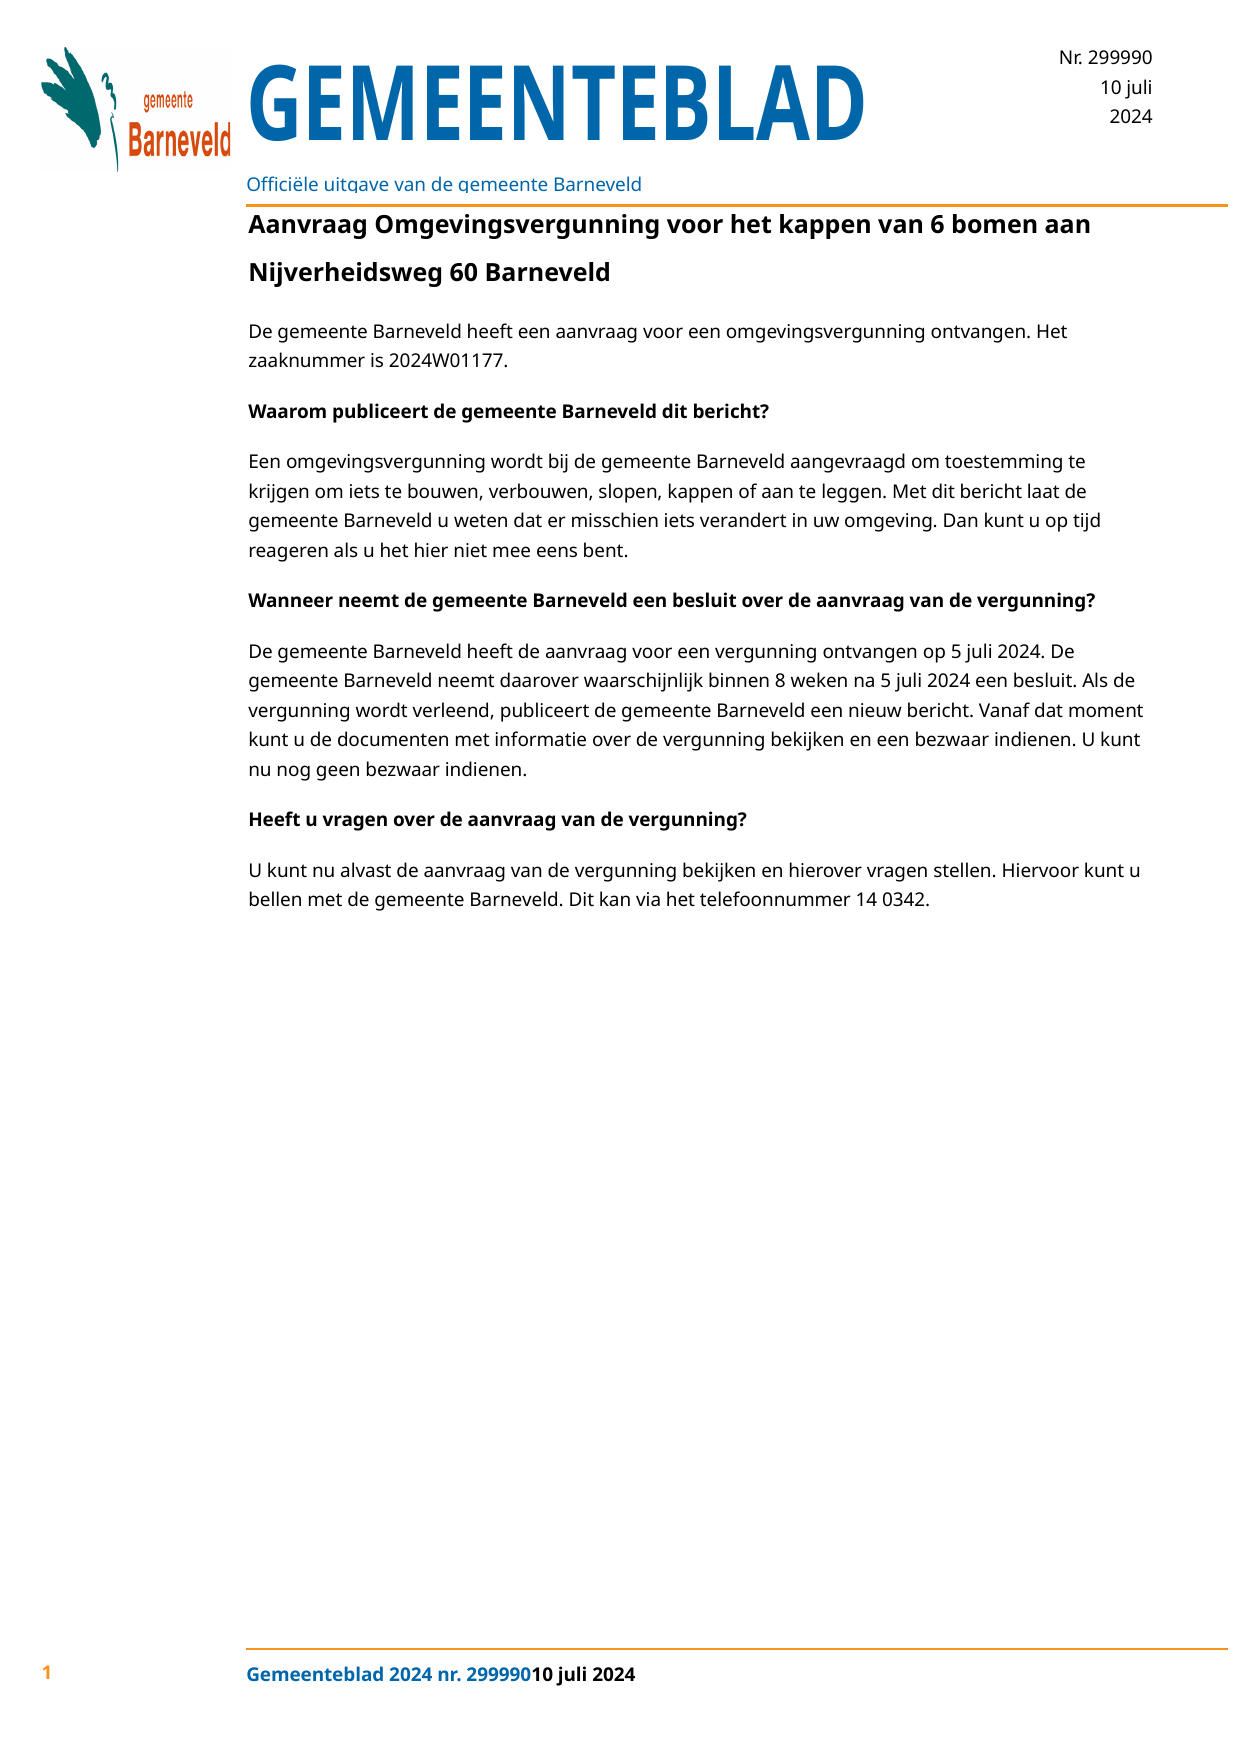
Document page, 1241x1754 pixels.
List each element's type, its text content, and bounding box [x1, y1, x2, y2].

picture [41, 47, 231, 172]
text Heeft u vragen over de aanvraag van de vergunning? [248, 807, 1152, 832]
text Een omgevingsvergunning wordt bij de gemeente Barneveld aangevraagd om toestemming te krijgen om iets te bouwen, verbouwen, slopen, kappen of aan te leggen. Met dit bericht laat de gemeente Barneveld u weten dat er misschien iets verandert in uw omgeving. Dan kunt u op tijd reageren als u het hier niet mee eens bent. [248, 448, 1152, 563]
text Waarom publiceert de gemeente Barneveld dit bericht? [248, 398, 1152, 424]
text U kunt nu alvast de aanvraag van de vergunning bekijken en hierover vragen stellen. Hiervoor kunt u bellen met de gemeente Barneveld. Dit kan via het telefoonnummer 14 0342. [248, 857, 1152, 912]
text Wanneer neemt de gemeente Barneveld een besluit over de aanvraag van de vergunning? [248, 587, 1152, 613]
text Aanvraag Omgevingsvergunning voor het kappen van 6 bomen aan Nijverheidsweg 60 Barneveld [248, 207, 1152, 288]
text De gemeente Barneveld heeft een aanvraag voor een omgevingsvergunning ontvangen. Het zaaknummer is 2024W01177. [248, 318, 1152, 373]
text De gemeente Barneveld heeft de aanvraag voor een vergunning ontvangen op 5 juli 2024. De gemeente Barneveld neemt daarover waarschijnlijk binnen 8 weken na 5 juli 2024 een besluit. Als de vergunning wordt verleend, publiceert de gemeente Barneveld een nieuw bericht. Vanaf dat moment kunt u de documenten met informatie over de vergunning bekijken en een bezwaar indienen. U kunt nu nog geen bezwaar indienen. [248, 638, 1152, 782]
